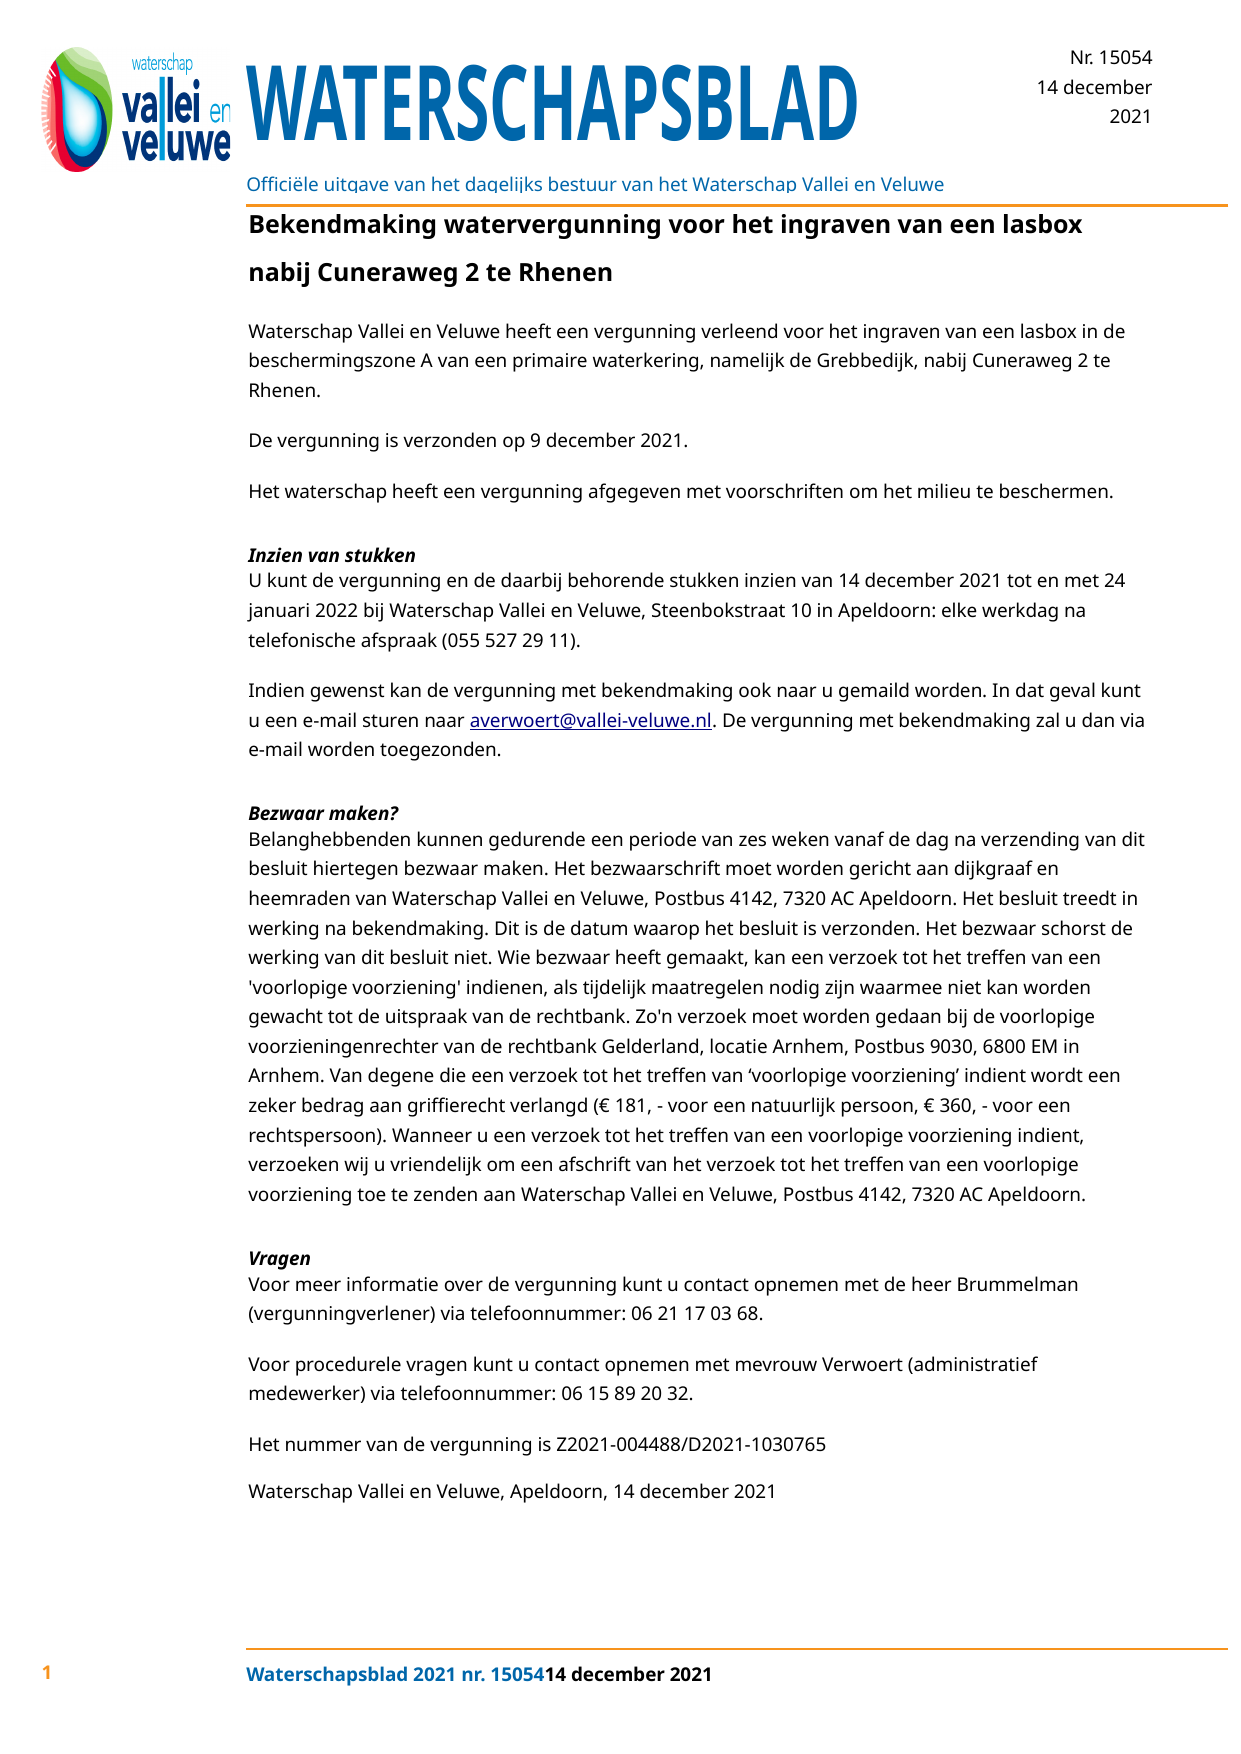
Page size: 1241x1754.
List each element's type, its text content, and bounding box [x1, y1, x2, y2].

text Waterschap Vallei en Veluwe, Apeldoorn, 14 december 2021 [248, 1478, 1152, 1504]
text Waterschap Vallei en Veluwe heeft een vergunning verleend voor het ingraven van een lasbox in de beschermingszone A van een primaire waterkering, namelijk de Grebbedijk, nabij Cuneraweg 2 te Rhenen. [248, 318, 1152, 403]
picture [41, 47, 231, 172]
text De vergunning is verzonden op 9 december 2021. [248, 427, 1152, 453]
text Bekendmaking watervergunning voor het ingraven van een lasbox nabij Cuneraweg 2 te Rhenen [248, 207, 1152, 288]
text Belanghebbenden kunnen gedurende een periode van zes weken vanaf de dag na verzending van dit besluit hiertegen bezwaar maken. Het bezwaarschrift moet worden gericht aan dijkgraaf en heemraden van Waterschap Vallei en Veluwe, Postbus 4142, 7320 AC Apeldoorn. Het besluit treedt in werking na bekendmaking. Dit is de datum waarop het besluit is verzonden. Het bezwaar schorst de werking van dit besluit niet. Wie bezwaar heeft gemaakt, kan een verzoek tot het treffen van een 'voorlopige voorziening' indienen, als tijdelijk maatregelen nodig zijn waarmee niet kan worden gewacht tot de uitspraak van de rechtbank. Zo'n verzoek moet worden gedaan bij de voorlopige voorzieningenrechter van de rechtbank Gelderland, locatie Arnhem, Postbus 9030, 6800 EM in Arnhem. Van degene die een verzoek tot het treffen van ‘voorlopige voorziening’ indient wordt een zeker bedrag aan griffierecht verlangd (€ 181, - voor een natuurlijk persoon, € 360, - voor een rechtspersoon). Wanneer u een verzoek tot het treffen van een voorlopige voorziening indient, verzoeken wij u vriendelijk om een afschrift van het verzoek tot het treffen van een voorlopige voorziening toe te zenden aan Waterschap Vallei en Veluwe, Postbus 4142, 7320 AC Apeldoorn. [248, 826, 1152, 1207]
text Inzien van stukken [248, 542, 1152, 568]
text Voor procedurele vragen kunt u contact opnemen met mevrouw Verwoert (administratief medewerker) via telefoonnummer: 06 15 89 20 32. [248, 1351, 1152, 1406]
text Vragen [248, 1245, 1152, 1271]
text Het waterschap heeft een vergunning afgegeven met voorschriften om het milieu te beschermen. [248, 478, 1152, 504]
text U kunt de vergunning en de daarbij behorende stukken inzien van 14 december 2021 tot en met 24 januari 2022 bij Waterschap Vallei en Veluwe, Steenbokstraat 10 in Apeldoorn: elke werkdag na telefonische afspraak (055 527 29 11). [248, 568, 1152, 652]
text Het nummer van de vergunning is Z2021-004488/D2021-1030765 [248, 1431, 1152, 1456]
text Bezwaar maken? [248, 800, 1152, 826]
text Voor meer informatie over de vergunning kunt u contact opnemen met de heer Brummelman (vergunningverlener) via telefoonnummer: 06 21 17 03 68. [248, 1271, 1152, 1326]
text Indien gewenst kan de vergunning met bekendmaking ook naar u gemaild worden. In dat geval kunt u een e-mail sturen naar averwoert@vallei-veluwe.nl. De vergunning met bekendmaking zal u dan via e-mail worden toegezonden. [248, 677, 1152, 762]
